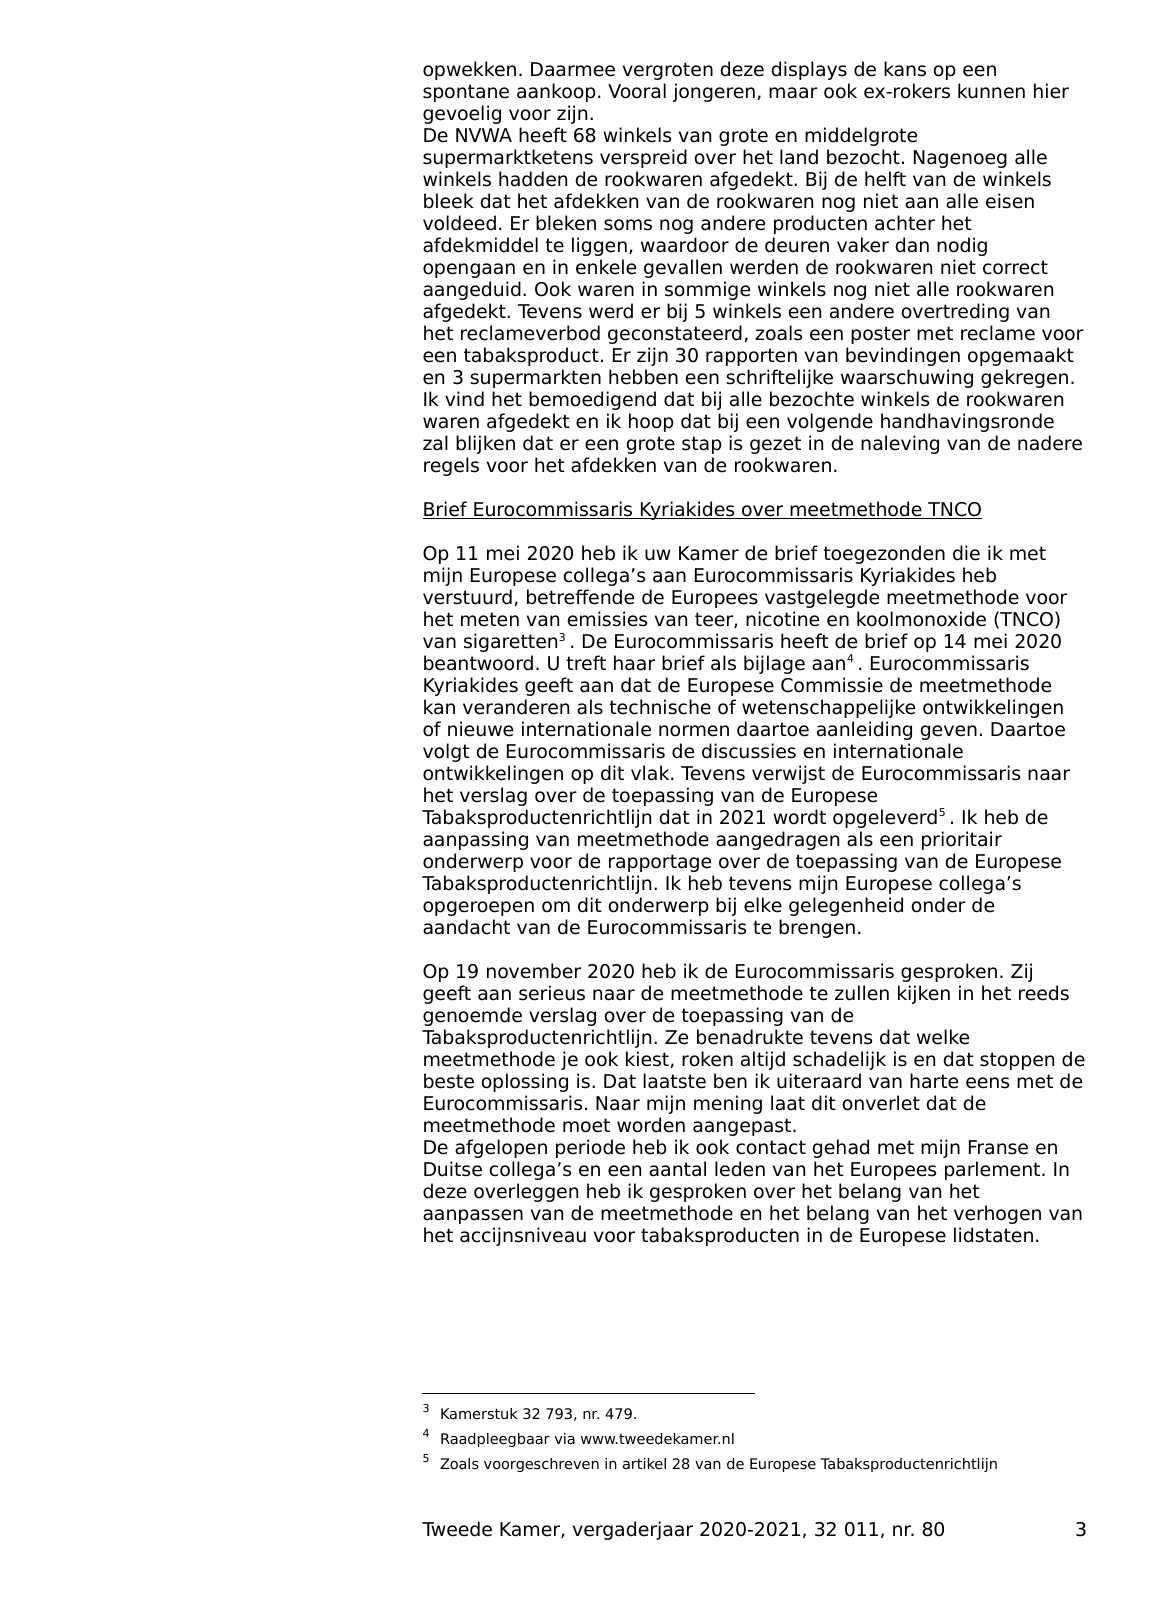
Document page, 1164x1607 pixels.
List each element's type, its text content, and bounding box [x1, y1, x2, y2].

subtitle Brief Eurocommissaris Kyriakides over meetmethode TNCO [422, 499, 1087, 521]
text Raadpleegbaar via www.tweedekamer.nl [422, 1427, 1087, 1449]
text opwekken. Daarmee vergroten deze displays de kans op een spontane aankoop. Vooral jongeren, maar ook ex-rokers kunnen hier gevoelig voor zijn. [422, 59, 1087, 125]
text Kamerstuk 32 793, nr. 479. [422, 1402, 1087, 1424]
text Op 19 november 2020 heb ik de Eurocommissaris gesproken. Zij geeft aan serieus naar de meetmethode te zullen kijken in het reeds genoemde verslag over de toepassing van de Tabaksproductenrichtlijn. Ze benadrukte tevens dat welke meetmethode je ook kiest, roken altijd schadelijk is en dat stoppen de beste oplossing is. Dat laatste ben ik uiteraard van harte eens met de Eurocommissaris. Naar mijn mening laat dit onverlet dat de meetmethode moet worden aangepast. [422, 961, 1087, 1137]
text Zoals voorgeschreven in artikel 28 van de Europese Tabaksproductenrichtlijn [422, 1452, 1087, 1474]
text Op 11 mei 2020 heb ik uw Kamer de brief toegezonden die ik met mijn Europese collega’s aan Eurocommissaris Kyriakides heb verstuurd, betreffende de Europees vastgelegde meetmethode voor het meten van emissies van teer, nicotine en koolmonoxide (TNCO) van sigaretten. De Eurocommissaris heeft de brief op 14 mei 2020 beantwoord. U treft haar brief als bijlage aan. Eurocommissaris Kyriakides geeft aan dat de Europese Commissie de meetmethode kan veranderen als technische of wetenschappelijke ontwikkelingen of nieuwe internationale normen daartoe aanleiding geven. Daartoe volgt de Eurocommissaris de discussies en internationale ontwikkelingen op dit vlak. Tevens verwijst de Eurocommissaris naar het verslag over de toepassing van de Europese Tabaksproductenrichtlijn dat in 2021 wordt opgeleverd. Ik heb de aanpassing van meetmethode aangedragen als een prioritair onderwerp voor de rapportage over de toepassing van de Europese Tabaksproductenrichtlijn. Ik heb tevens mijn Europese collega’s opgeroepen om dit onderwerp bij elke gelegenheid onder de aandacht van de Eurocommissaris te brengen. [422, 543, 1087, 939]
text De afgelopen periode heb ik ook contact gehad met mijn Franse en Duitse collega’s en een aantal leden van het Europees parlement. In deze overleggen heb ik gesproken over het belang van het aanpassen van de meetmethode en het belang van het verhogen van het accijnsniveau voor tabaksproducten in de Europese lidstaten. [422, 1137, 1087, 1247]
text De NVWA heeft 68 winkels van grote en middelgrote supermarktketens verspreid over het land bezocht. Nagenoeg alle winkels hadden de rookwaren afgedekt. Bij de helft van de winkels bleek dat het afdekken van de rookwaren nog niet aan alle eisen voldeed. Er bleken soms nog andere producten achter het afdekmiddel te liggen, waardoor de deuren vaker dan nodig opengaan en in enkele gevallen werden de rookwaren niet correct aangeduid. Ook waren in sommige winkels nog niet alle rookwaren afgedekt. Tevens werd er bij 5 winkels een andere overtreding van het reclameverbod geconstateerd, zoals een poster met reclame voor een tabaksproduct. Er zijn 30 rapporten van bevindingen opgemaakt en 3 supermarkten hebben een schriftelijke waarschuwing gekregen. Ik vind het bemoedigend dat bij alle bezochte winkels de rookwaren waren afgedekt en ik hoop dat bij een volgende handhavingsronde zal blijken dat er een grote stap is gezet in de naleving van de nadere regels voor het afdekken van de rookwaren. [422, 125, 1087, 477]
